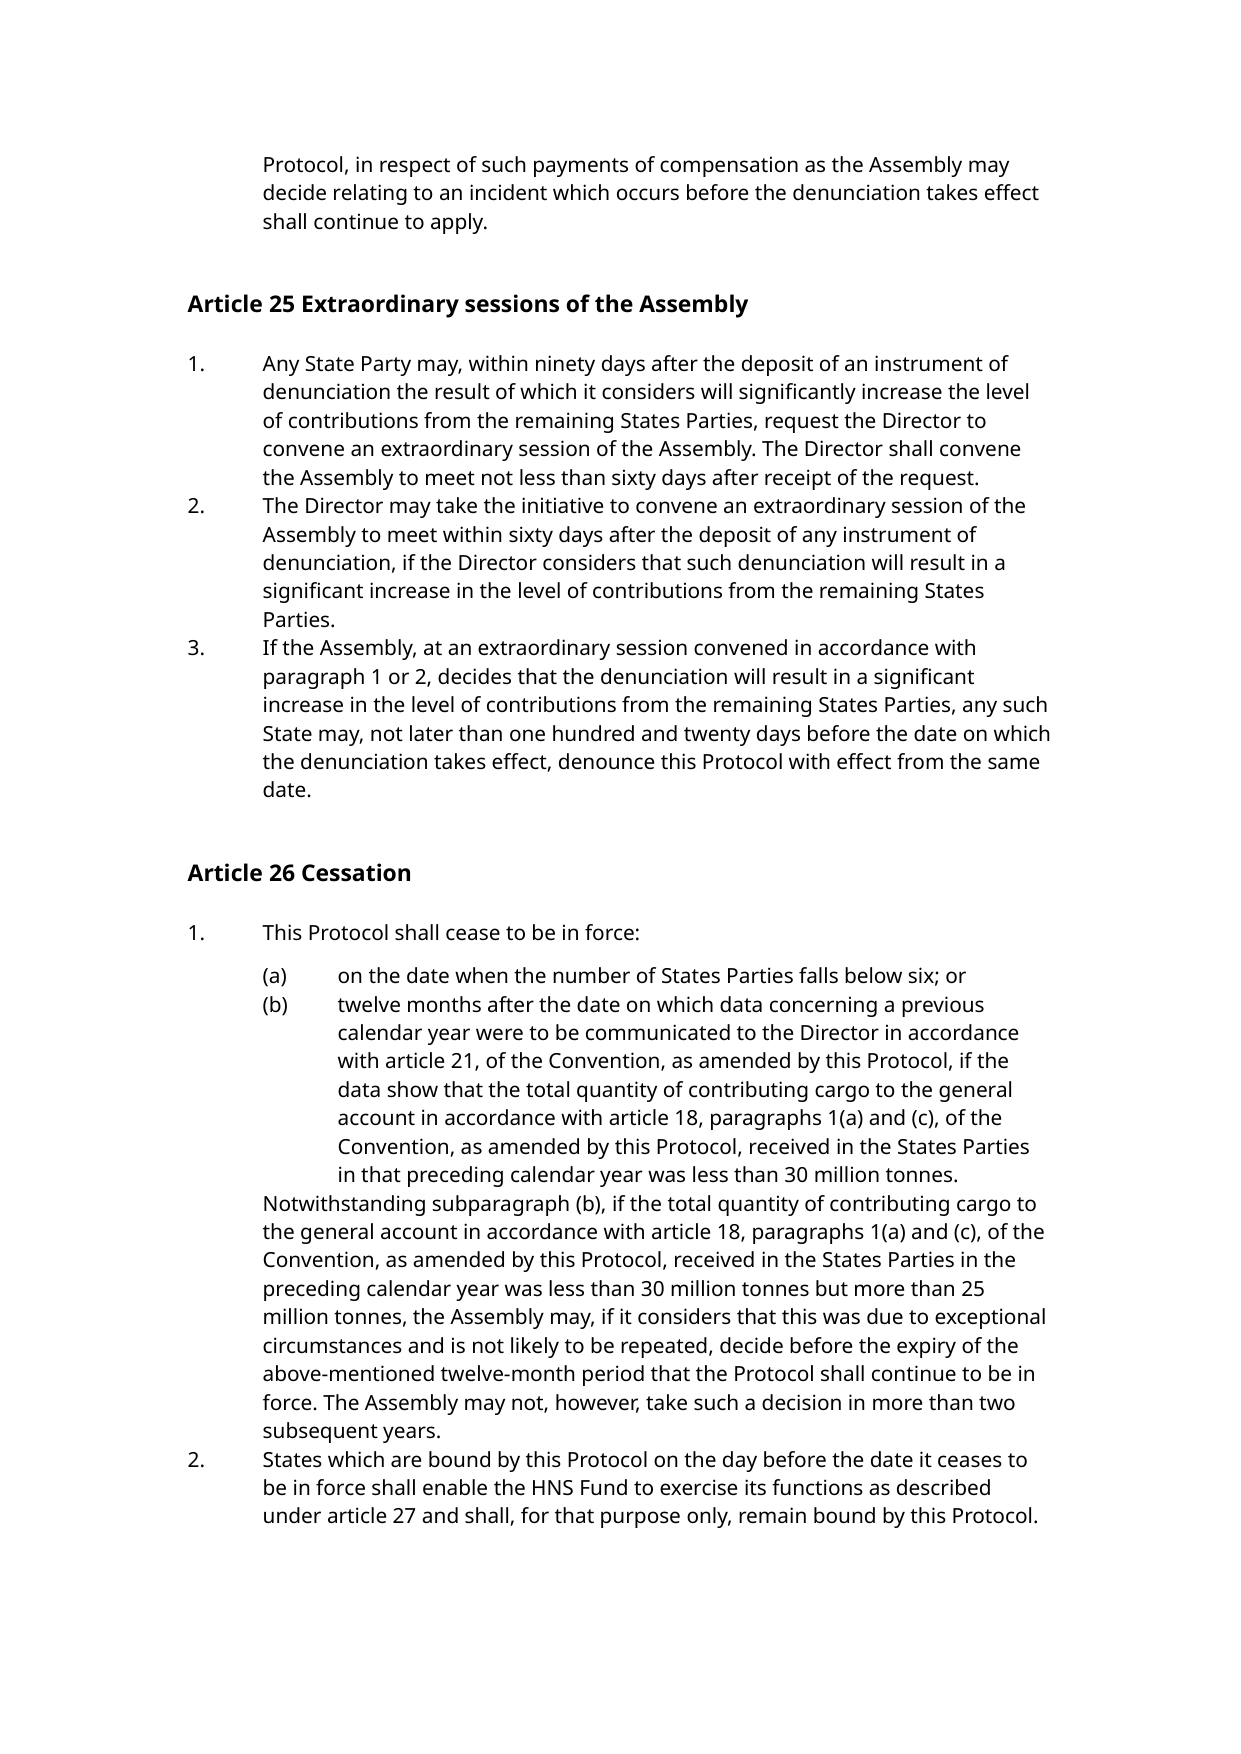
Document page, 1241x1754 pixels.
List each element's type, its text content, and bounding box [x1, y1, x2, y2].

list on the date when the number of States Parties falls below six; or [262, 961, 1053, 990]
list Protocol, in respect of such payments of compensation as the Assembly may decide relating to an incident which occurs before the denunciation takes effect shall continue to apply. [187, 150, 1053, 235]
subtitle Article 26 Cessation [187, 857, 1053, 888]
list The Director may take the initiative to convene an extraordinary session of the Assembly to meet within sixty days after the deposit of any instrument of denunciation, if the Director considers that such denunciation will result in a significant increase in the level of contributions from the remaining States Parties. [187, 491, 1053, 633]
list If the Assembly, at an extraordinary session convened in accordance with paragraph 1 or 2, decides that the denunciation will result in a significant increase in the level of contributions from the remaining States Parties, any such State may, not later than one hundred and twenty days before the date on which the denunciation takes effect, denounce this Protocol with effect from the same date. [187, 633, 1053, 804]
subtitle Article 25 Extraordinary sessions of the Assembly [187, 288, 1053, 319]
list States which are bound by this Protocol on the day before the date it ceases to be in force shall enable the HNS Fund to exercise its functions as described under article 27 and shall, for that purpose only, remain bound by this Protocol. [187, 1445, 1053, 1530]
list This Protocol shall cease to be in force: [187, 918, 1053, 946]
list Any State Party may, within ninety days after the deposit of an instrument of denunciation the result of which it considers will significantly increase the level of contributions from the remaining States Parties, request the Director to convene an extraordinary session of the Assembly. The Director shall convene the Assembly to meet not less than sixty days after receipt of the request. [187, 349, 1053, 491]
list twelve months after the date on which data concerning a previous calendar year were to be communicated to the Director in accordance with article 21, of the Convention, as amended by this Protocol, if the data show that the total quantity of contributing cargo to the general account in accordance with article 18, paragraphs 1(a) and (c), of the Convention, as amended by this Protocol, received in the States Parties in that preceding calendar year was less than 30 million tonnes. [262, 990, 1053, 1189]
list Notwithstanding subparagraph (b), if the total quantity of contributing cargo to the general account in accordance with article 18, paragraphs 1(a) and (c), of the Convention, as amended by this Protocol, received in the States Parties in the preceding calendar year was less than 30 million tonnes but more than 25 million tonnes, the Assembly may, if it considers that this was due to exceptional circumstances and is not likely to be repeated, decide before the expiry of the above-mentioned twelve-month period that the Protocol shall continue to be in force. The Assembly may not, however, take such a decision in more than two subsequent years. [187, 1189, 1053, 1445]
